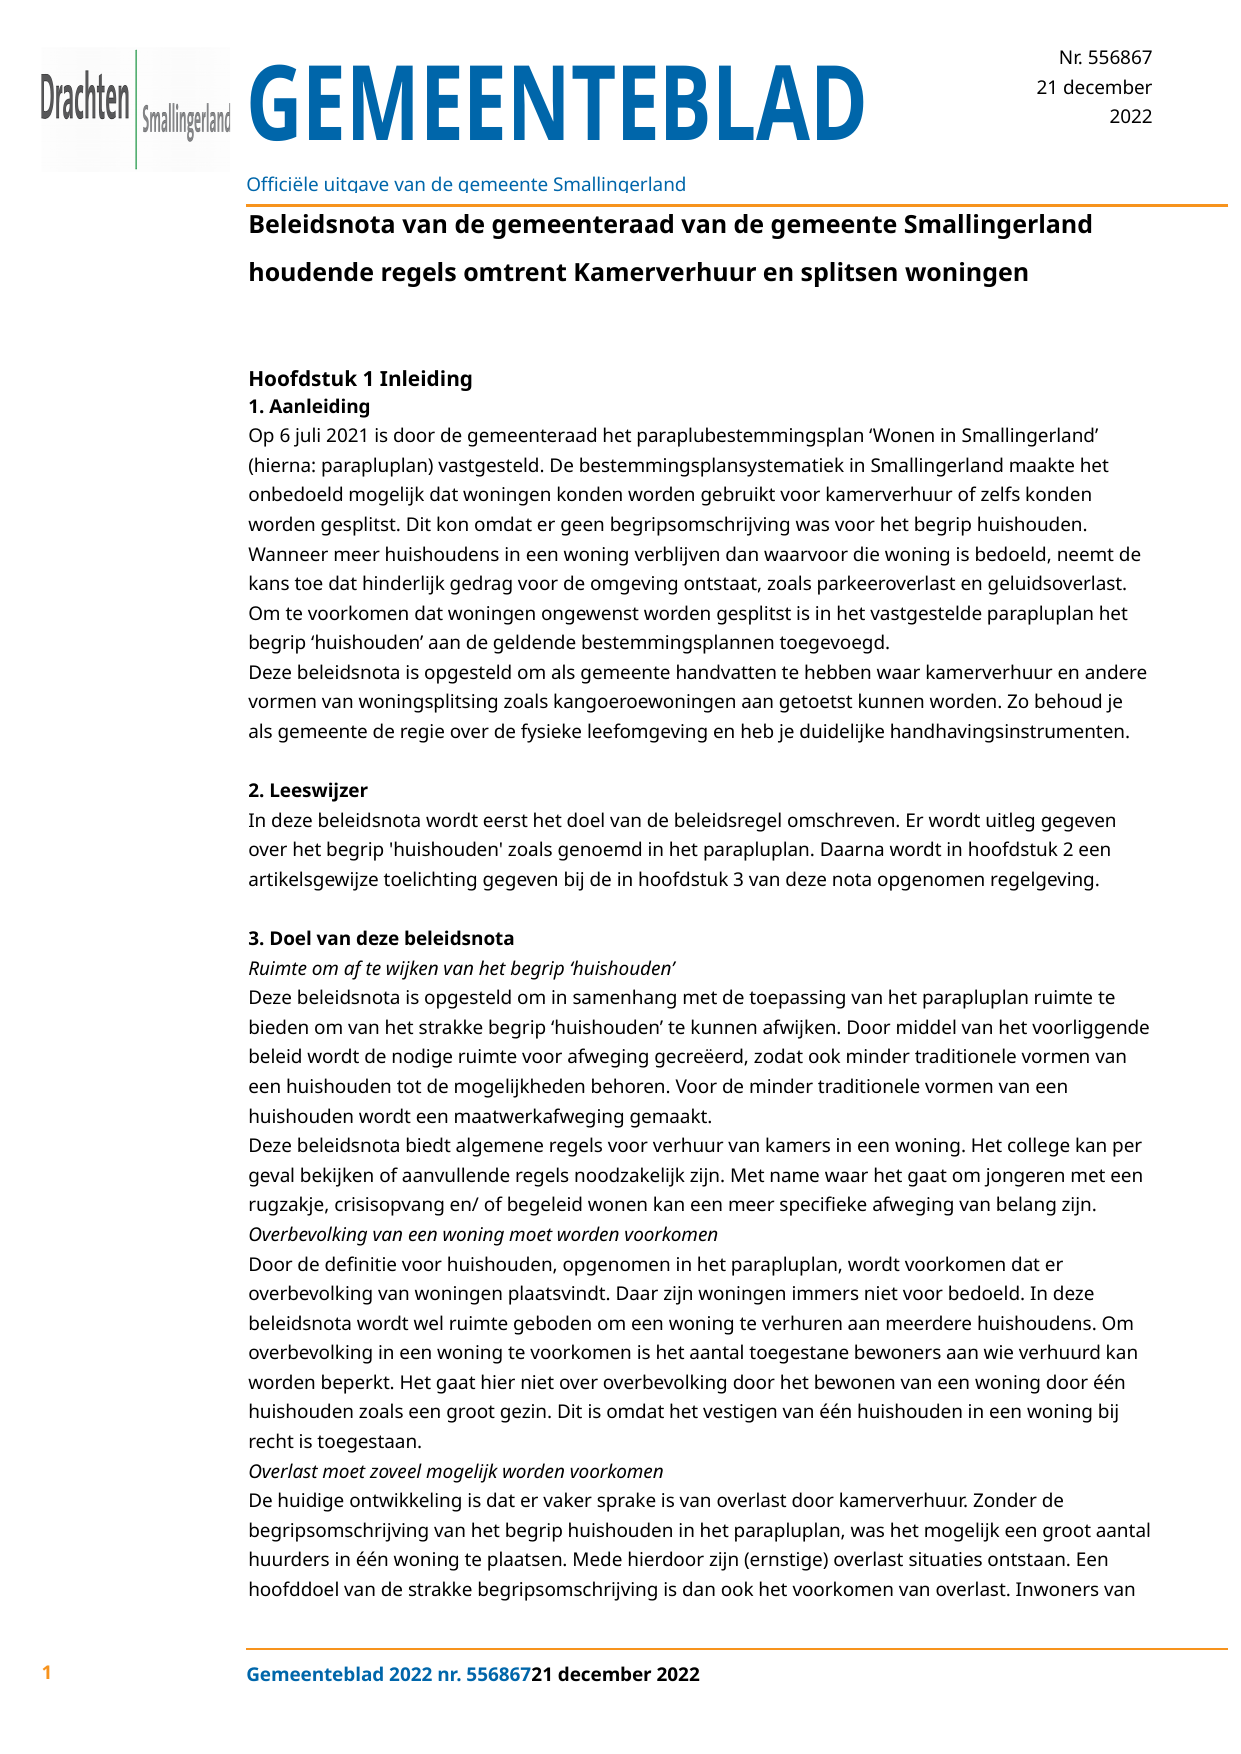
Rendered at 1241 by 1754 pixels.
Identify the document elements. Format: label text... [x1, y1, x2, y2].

text De huidige ontwikkeling is dat er vaker sprake is van overlast door kamerverhuur. Zonder de begripsomschrijving van het begrip huishouden in het parapluplan, was het mogelijk een groot aantal huurders in één woning te plaatsen. Mede hierdoor zijn (ernstige) overlast situaties ontstaan. Een hoofddoel van de strakke begripsomschrijving is dan ook het voorkomen van overlast. Inwoners van [248, 1487, 1152, 1602]
text 1. Aanleiding [248, 393, 1152, 419]
text Overbevolking van een woning moet worden voorkomen [248, 1221, 1152, 1247]
text 3. Doel van deze beleidsnota [248, 925, 1152, 951]
text Deze beleidsnota biedt algemene regels voor verhuur van kamers in een woning. Het college kan per geval bekijken of aanvullende regels noodzakelijk zijn. Met name waar het gaat om jongeren met een rugzakje, crisisopvang en/ of begeleid wonen kan een meer specifieke afweging van belang zijn. [248, 1132, 1152, 1217]
text Deze beleidsnota is opgesteld om als gemeente handvatten te hebben waar kamerverhuur en andere vormen van woningsplitsing zoals kangoeroewoningen aan getoetst kunnen worden. Zo behoud je als gemeente de regie over de fysieke leefomgeving en heb je duidelijke handhavingsinstrumenten. [248, 659, 1152, 744]
text Hoofdstuk 1 Inleiding [248, 364, 1152, 393]
text In deze beleidsnota wordt eerst het doel van de beleidsregel omschreven. Er wordt uitleg gegeven over het begrip 'huishouden' zoals genoemd in het parapluplan. Daarna wordt in hoofdstuk 2 een artikelsgewijze toelichting gegeven bij de in hoofdstuk 3 van deze nota opgenomen regelgeving. [248, 807, 1152, 892]
text Door de definitie voor huishouden, opgenomen in het parapluplan, wordt voorkomen dat er overbevolking van woningen plaatsvindt. Daar zijn woningen immers niet voor bedoeld. In deze beleidsnota wordt wel ruimte geboden om een woning te verhuren aan meerdere huishoudens. Om overbevolking in een woning te voorkomen is het aantal toegestane bewoners aan wie verhuurd kan worden beperkt. Het gaat hier niet over overbevolking door het bewonen van een woning door één huishouden zoals een groot gezin. Dit is omdat het vestigen van één huishouden in een woning bij recht is toegestaan. [248, 1251, 1152, 1454]
text Deze beleidsnota is opgesteld om in samenhang met de toepassing van het parapluplan ruimte te bieden om van het strakke begrip ‘huishouden’ te kunnen afwijken. Door middel van het voorliggende beleid wordt de nodige ruimte voor afweging gecreëerd, zodat ook minder traditionele vormen van een huishouden tot de mogelijkheden behoren. Voor de minder traditionele vormen van een huishouden wordt een maatwerkafweging gemaakt. [248, 984, 1152, 1129]
text Beleidsnota van de gemeenteraad van de gemeente Smallingerland houdende regels omtrent Kamerverhuur en splitsen woningen [248, 207, 1152, 288]
text Om te voorkomen dat woningen ongewenst worden gesplitst is in het vastgestelde parapluplan het begrip ‘huishouden’ aan de geldende bestemmingsplannen toegevoegd. [248, 600, 1152, 655]
text Ruimte om af te wijken van het begrip ‘huishouden’ [248, 955, 1152, 981]
text Op 6 juli 2021 is door de gemeenteraad het paraplubestemmingsplan ‘Wonen in Smallingerland’ (hierna: parapluplan) vastgesteld. De bestemmingsplansystematiek in Smallingerland maakte het onbedoeld mogelijk dat woningen konden worden gebruikt voor kamerverhuur of zelfs konden worden gesplitst. Dit kon omdat er geen begripsomschrijving was voor het begrip huishouden. Wanneer meer huishoudens in een woning verblijven dan waarvoor die woning is bedoeld, neemt de kans toe dat hinderlijk gedrag voor de omgeving ontstaat, zoals parkeeroverlast en geluidsoverlast. [248, 422, 1152, 596]
picture [41, 47, 231, 172]
text 2. Leeswijzer [248, 777, 1152, 803]
text Overlast moet zoveel mogelijk worden voorkomen [248, 1458, 1152, 1484]
